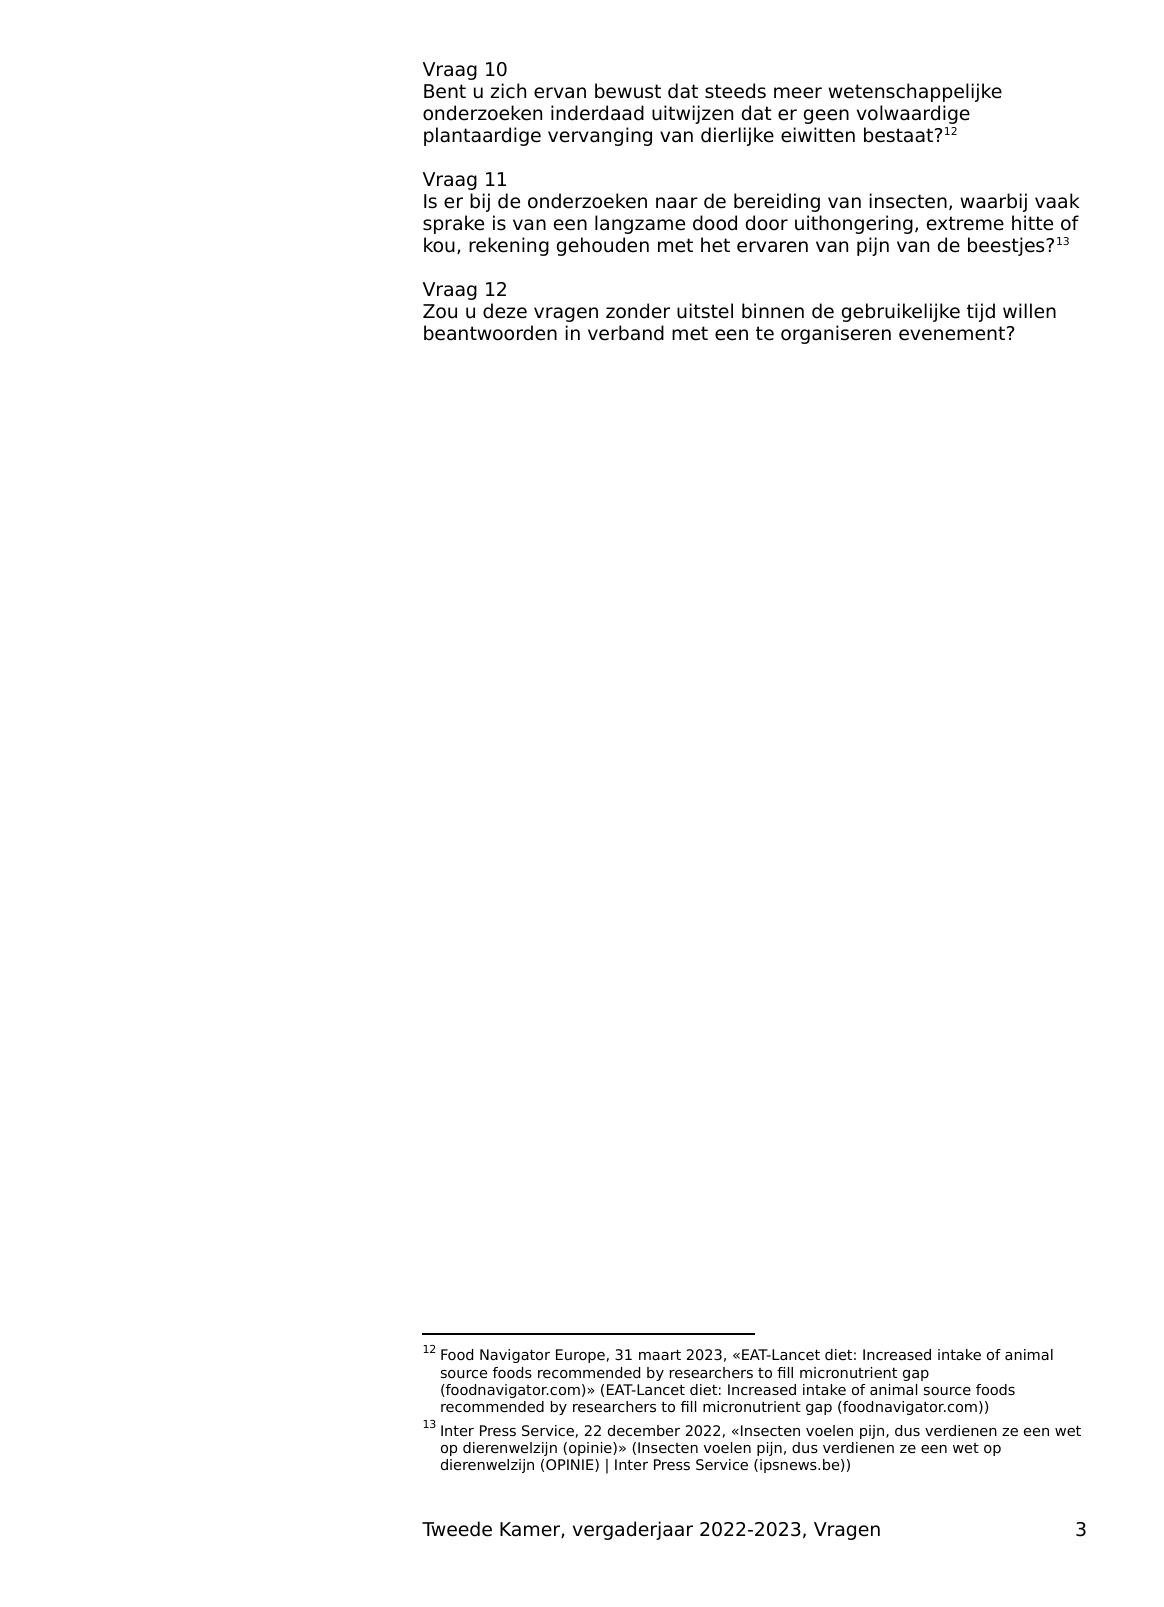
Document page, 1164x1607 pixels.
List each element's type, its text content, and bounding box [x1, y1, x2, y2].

text Vraag 10 [422, 59, 1087, 81]
text Zou u deze vragen zonder uitstel binnen de gebruikelijke tijd willen beantwoorden in verband met een te organiseren evenement? [422, 301, 1087, 345]
text Is er bij de onderzoeken naar de bereiding van insecten, waarbij vaak sprake is van een langzame dood door uithongering, extreme hitte of kou, rekening gehouden met het ervaren van pijn van de beestjes? [422, 191, 1087, 257]
text Vraag 11 [422, 169, 1087, 191]
text Food Navigator Europe, 31 maart 2023, «EAT-Lancet diet: Increased intake of animal source foods recommended by researchers to fill micronutrient gap (foodnavigator.com)» (EAT-Lancet diet: Increased intake of animal source foods recommended by researchers to fill micronutrient gap (foodnavigator.com)) [422, 1343, 1087, 1416]
text Bent u zich ervan bewust dat steeds meer wetenschappelijke onderzoeken inderdaad uitwijzen dat er geen volwaardige plantaardige vervanging van dierlijke eiwitten bestaat? [422, 81, 1087, 147]
text Vraag 12 [422, 279, 1087, 301]
text Inter Press Service, 22 december 2022, «Insecten voelen pijn, dus verdienen ze een wet op dierenwelzijn (opinie)» (Insecten voelen pijn, dus verdienen ze een wet op dierenwelzijn (OPINIE) | Inter Press Service (ipsnews.be)) [422, 1418, 1087, 1474]
